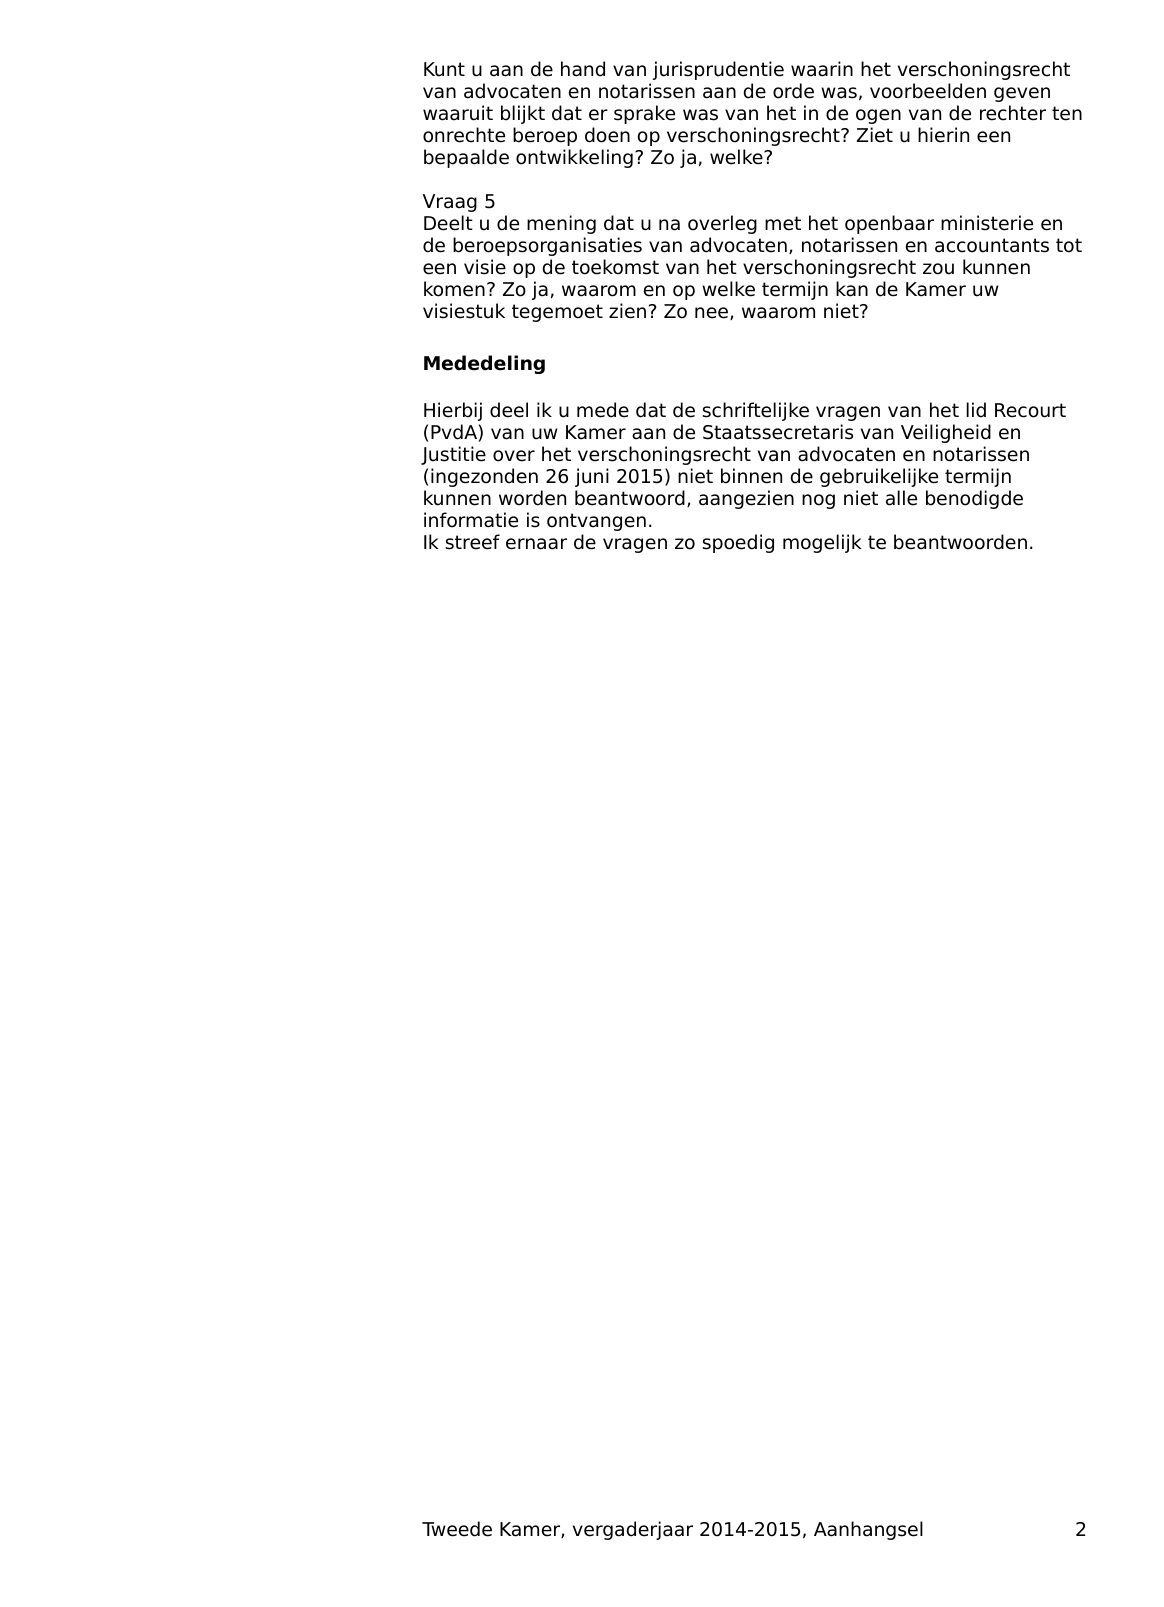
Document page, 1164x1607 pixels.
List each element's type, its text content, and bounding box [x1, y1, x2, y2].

text Vraag 5 [422, 191, 1087, 213]
text Kunt u aan de hand van jurisprudentie waarin het verschoningsrecht van advocaten en notarissen aan de orde was, voorbeelden geven waaruit blijkt dat er sprake was van het in de ogen van de rechter ten onrechte beroep doen op verschoningsrecht? Ziet u hierin een bepaalde ontwikkeling? Zo ja, welke? [422, 59, 1087, 169]
text Deelt u de mening dat u na overleg met het openbaar ministerie en de beroepsorganisaties van advocaten, notarissen en accountants tot een visie op de toekomst van het verschoningsrecht zou kunnen komen? Zo ja, waarom en op welke termijn kan de Kamer uw visiestuk tegemoet zien? Zo nee, waarom niet? [422, 213, 1087, 323]
text Hierbij deel ik u mede dat de schriftelijke vragen van het lid Recourt (PvdA) van uw Kamer aan de Staatssecretaris van Veiligheid en Justitie over het verschoningsrecht van advocaten en notarissen (ingezonden 26 juni 2015) niet binnen de gebruikelijke termijn kunnen worden beantwoord, aangezien nog niet alle benodigde informatie is ontvangen. [422, 400, 1087, 532]
text Ik streef ernaar de vragen zo spoedig mogelijk te beantwoorden. [422, 532, 1087, 554]
subtitle Mededeling [422, 353, 1087, 375]
